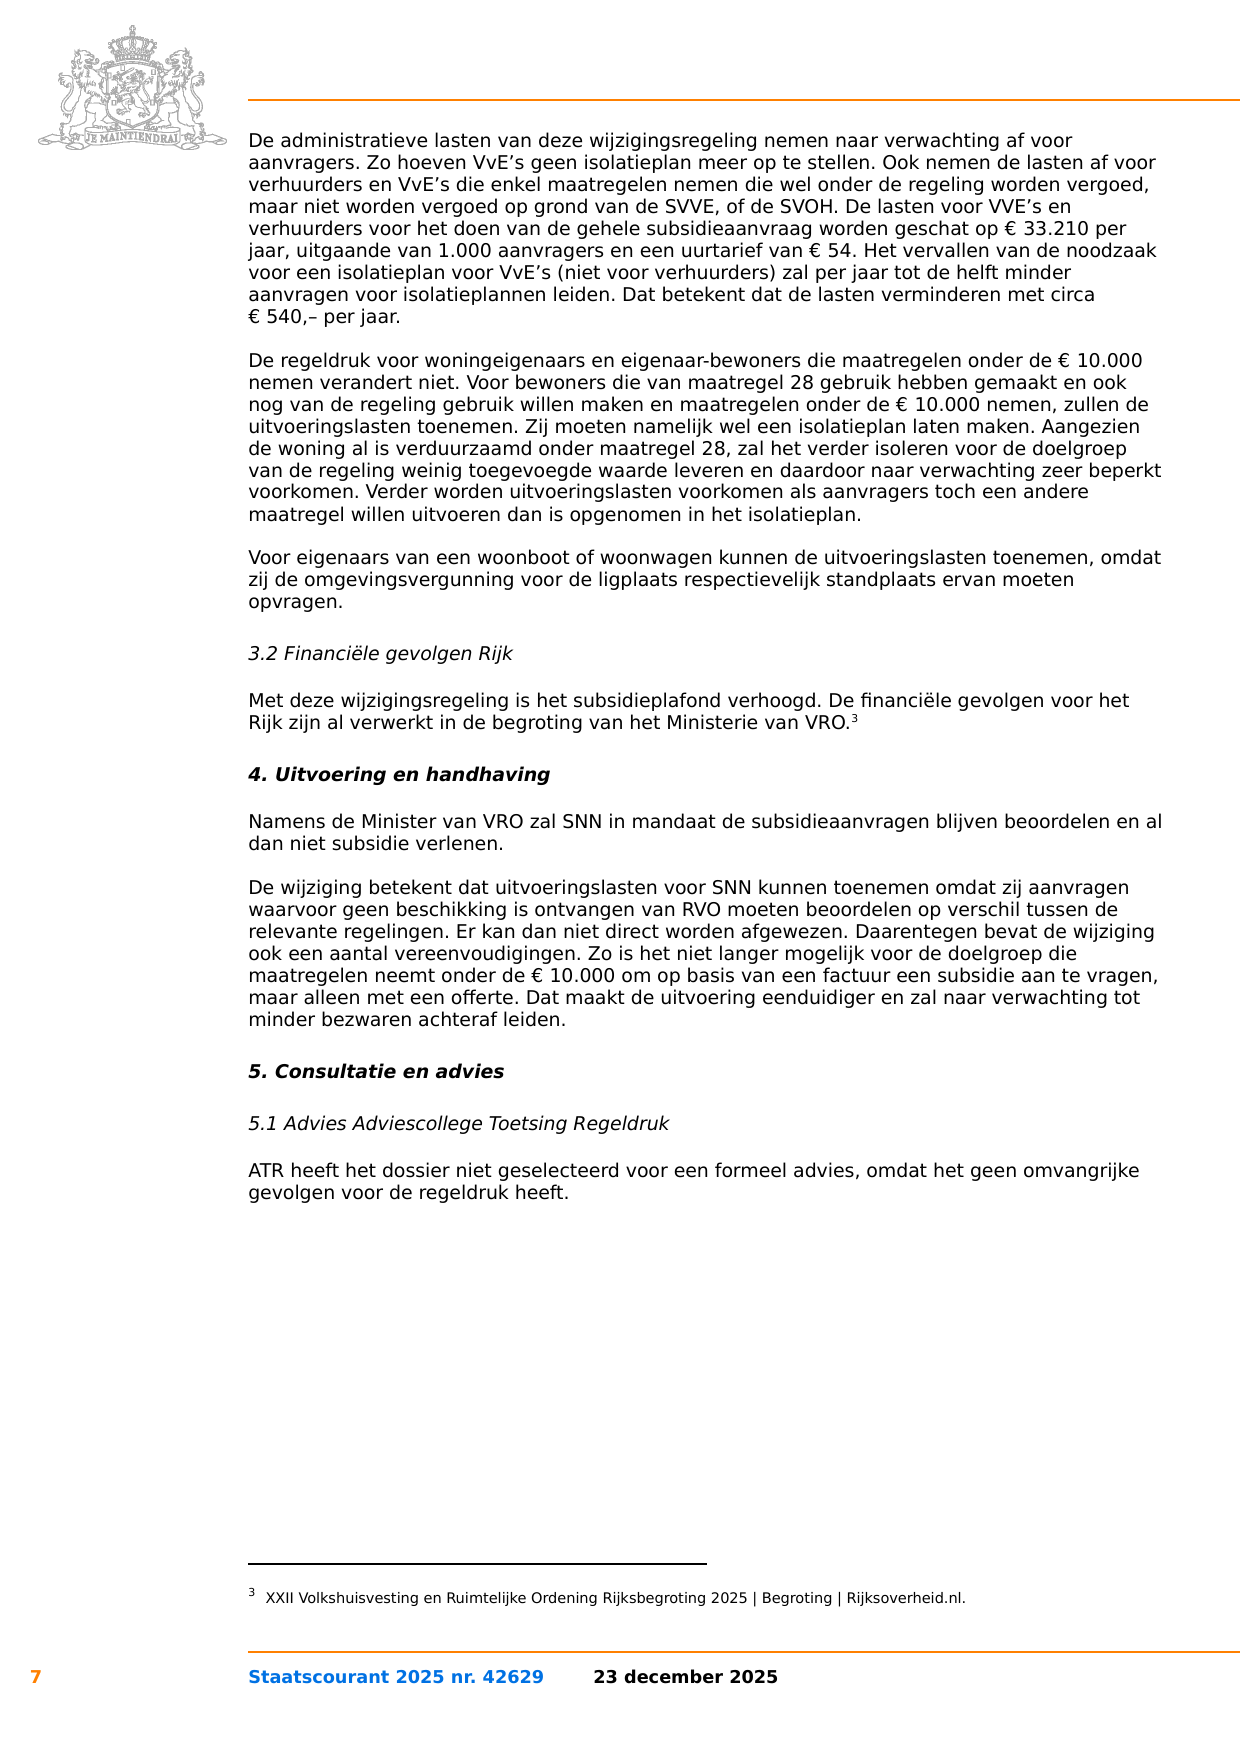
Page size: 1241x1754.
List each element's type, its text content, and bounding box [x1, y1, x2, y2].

text ATR heeft het dossier niet geselecteerd voor een formeel advies, omdat het geen omvangrijke gevolgen voor de regeldruk heeft. [248, 1160, 1163, 1204]
text Voor eigenaars van een woonboot of woonwagen kunnen de uitvoeringslasten toenemen, omdat zij de omgevingsvergunning voor de ligplaats respectievelijk standplaats ervan moeten opvragen. [248, 547, 1163, 613]
text Met deze wijzigingsregeling is het subsidieplafond verhoogd. De financiële gevolgen voor het Rijk zijn al verwerkt in de begroting van het Ministerie van VRO. [248, 690, 1163, 734]
text De regeldruk voor woningeigenaars en eigenaar-bewoners die maatregelen onder de € 10.000 nemen verandert niet. Voor bewoners die van maatregel 28 gebruik hebben gemaakt en ook nog van de regeling gebruik willen maken en maatregelen onder de € 10.000 nemen, zullen de uitvoeringslasten toenemen. Zij moeten namelijk wel een isolatieplan laten maken. Aangezien de woning al is verduurzaamd onder maatregel 28, zal het verder isoleren voor de doelgroep van de regeling weinig toegevoegde waarde leveren en daardoor naar verwachting zeer beperkt voorkomen. Verder worden uitvoeringslasten voorkomen als aanvragers toch een andere maatregel willen uitvoeren dan is opgenomen in het isolatieplan. [248, 349, 1163, 525]
text De wijziging betekent dat uitvoeringslasten voor SNN kunnen toenemen omdat zij aanvragen waarvoor geen beschikking is ontvangen van RVO moeten beoordelen op verschil tussen de relevante regelingen. Er kan dan niet direct worden afgewezen. Daarentegen bevat de wijziging ook een aantal vereenvoudigingen. Zo is het niet langer mogelijk voor de doelgroep die maatregelen neemt onder de € 10.000 om op basis van een factuur een subsidie aan te vragen, maar alleen met een offerte. Dat maakt de uitvoering eenduidiger en zal naar verwachting tot minder bezwaren achteraf leiden. [248, 877, 1163, 1031]
subtitle 3.2 Financiële gevolgen Rijk [248, 643, 1163, 665]
subtitle 4. Uitvoering en handhaving [248, 764, 1163, 786]
text Namens de Minister van VRO zal SNN in mandaat de subsidieaanvragen blijven beoordelen en al dan niet subsidie verlenen. [248, 811, 1163, 855]
subtitle 5. Consultatie en advies [248, 1061, 1163, 1083]
picture [38, 25, 227, 150]
subtitle 5.1 Advies Adviescollege Toetsing Regeldruk [248, 1113, 1163, 1135]
text XXII Volkshuisvesting en Ruimtelijke Ordening Rijksbegroting 2025 | Begroting | Rijksoverheid.nl. [248, 1586, 1163, 1608]
text De administratieve lasten van deze wijzigingsregeling nemen naar verwachting af voor aanvragers. Zo hoeven VvE’s geen isolatieplan meer op te stellen. Ook nemen de lasten af voor verhuurders en VvE’s die enkel maatregelen nemen die wel onder de regeling worden vergoed, maar niet worden vergoed op grond van de SVVE, of de SVOH. De lasten voor VVE’s en verhuurders voor het doen van de gehele subsidieaanvraag worden geschat op € 33.210 per jaar, uitgaande van 1.000 aanvragers en een uurtarief van € 54. Het vervallen van de noodzaak voor een isolatieplan voor VvE’s (niet voor verhuurders) zal per jaar tot de helft minder aanvragen voor isolatieplannen leiden. Dat betekent dat de lasten verminderen met circa € 540,– per jaar. [248, 130, 1163, 328]
